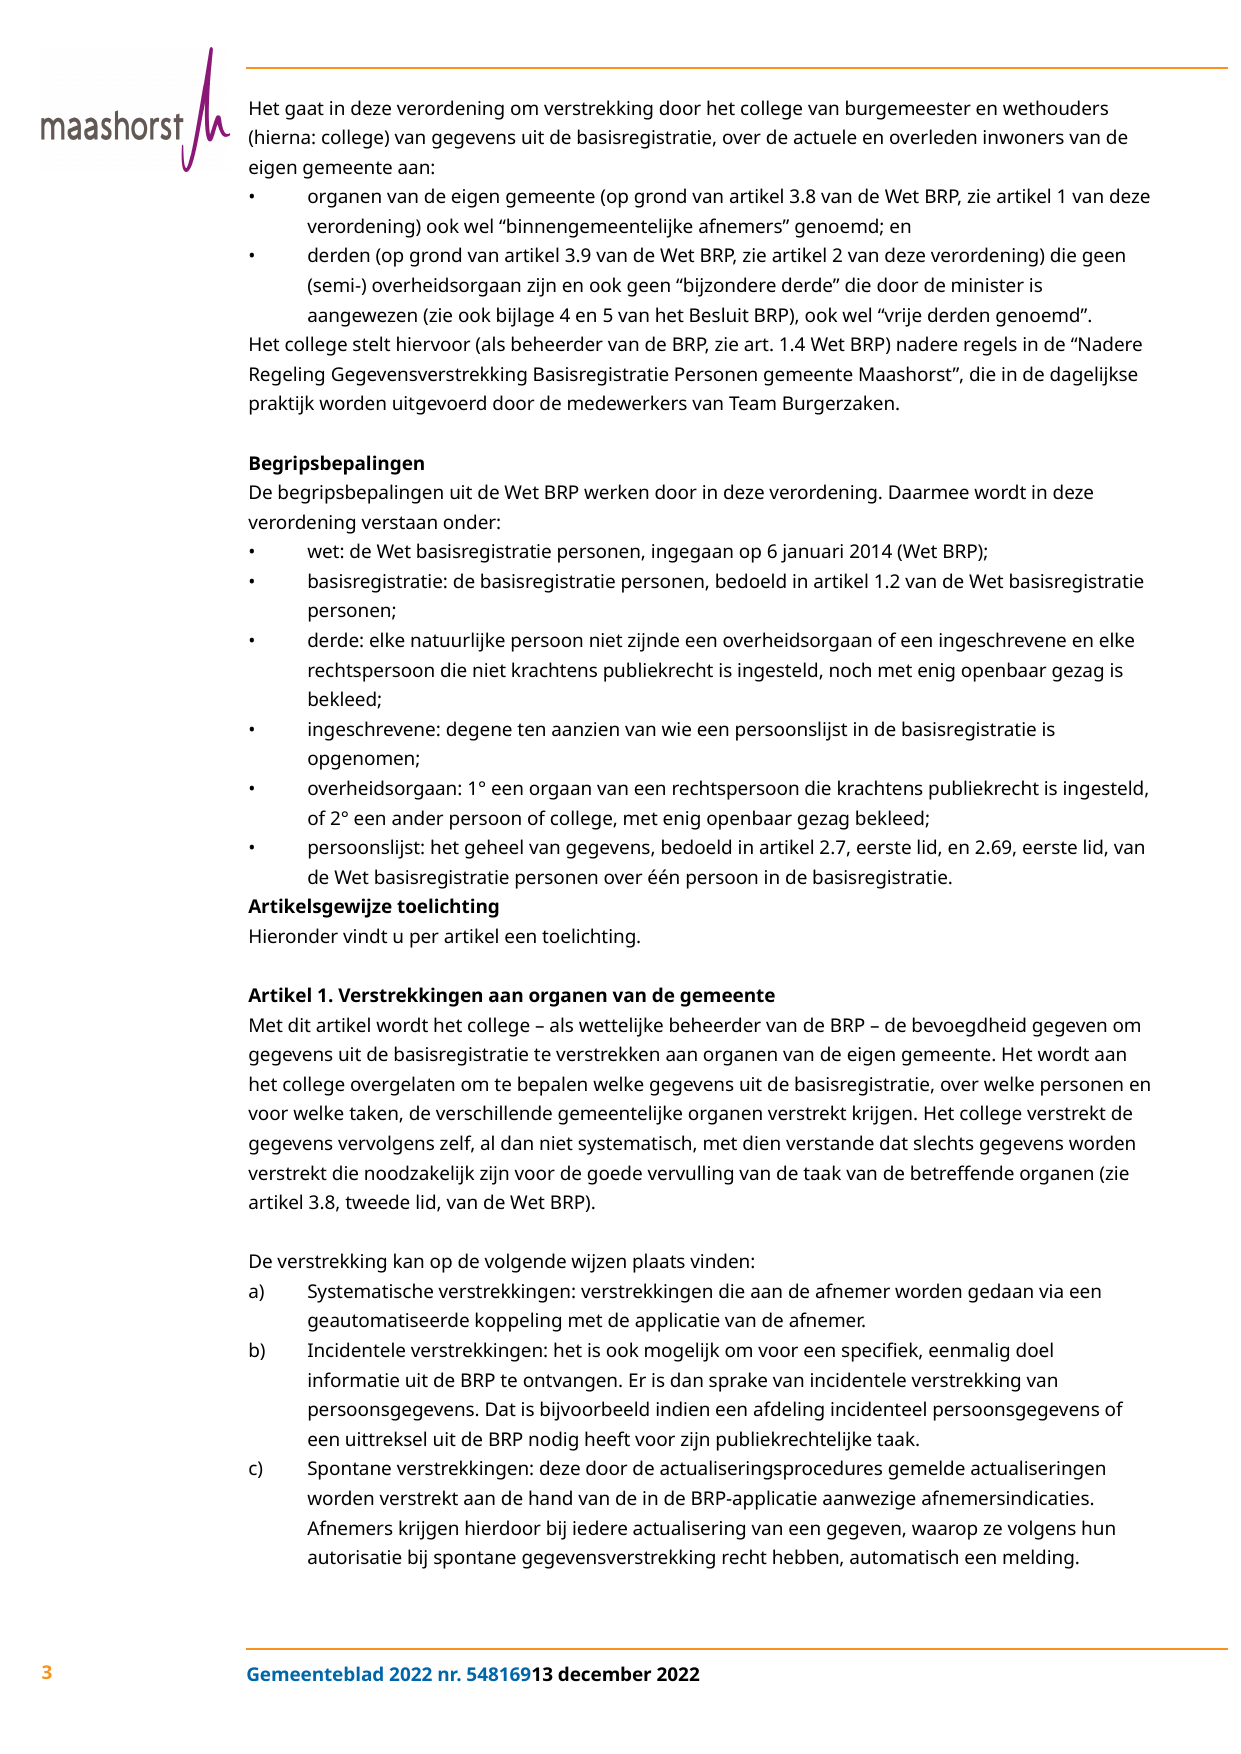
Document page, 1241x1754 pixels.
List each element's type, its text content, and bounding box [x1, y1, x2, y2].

list basisregistratie: de basisregistratie personen, bedoeld in artikel 1.2 van de Wet basisregistratie personen; [248, 568, 1152, 623]
text Artikelsgewijze toelichting [248, 893, 1152, 919]
list Systematische verstrekkingen: verstrekkingen die aan de afnemer worden gedaan via een geautomatiseerde koppeling met de applicatie van de afnemer. [248, 1278, 1152, 1333]
text De begripsbepalingen uit de Wet BRP werken door in deze verordening. Daarmee wordt in deze verordening verstaan onder: [248, 479, 1152, 535]
text De verstrekking kan op de volgende wijzen plaats vinden: [248, 1248, 1152, 1274]
text Het gaat in deze verordening om verstrekking door het college van burgemeester en wethouders (hierna: college) van gegevens uit de basisregistratie, over de actuele en overleden inwoners van de eigen gemeente aan: [248, 95, 1152, 180]
text Artikel 1. Verstrekkingen aan organen van de gemeente [248, 982, 1152, 1008]
list derde: elke natuurlijke persoon niet zijnde een overheidsorgaan of een ingeschrevene en elke rechtspersoon die niet krachtens publiekrecht is ingesteld, noch met enig openbaar gezag is bekleed; [248, 627, 1152, 712]
list overheidsorgaan: 1° een orgaan van een rechtspersoon die krachtens publiekrecht is ingesteld, of 2° een ander persoon of college, met enig openbaar gezag bekleed; [248, 775, 1152, 831]
list derden (op grond van artikel 3.9 van de Wet BRP, zie artikel 2 van deze verordening) die geen (semi-) overheidsorgaan zijn en ook geen “bijzondere derde” die door de minister is aangewezen (zie ook bijlage 4 en 5 van het Besluit BRP), ook wel “vrije derden genoemd”. [248, 243, 1152, 328]
text Het college stelt hiervoor (als beheerder van de BRP, zie art. 1.4 Wet BRP) nadere regels in de “Nadere Regeling Gegevensverstrekking Basisregistratie Personen gemeente Maashorst”, die in de dagelijkse praktijk worden uitgevoerd door de medewerkers van Team Burgerzaken. [248, 331, 1152, 416]
picture [41, 47, 231, 172]
text Met dit artikel wordt het college – als wettelijke beheerder van de BRP – de bevoegdheid gegeven om gegevens uit de basisregistratie te verstrekken aan organen van de eigen gemeente. Het wordt aan het college overgelaten om te bepalen welke gegevens uit de basisregistratie, over welke personen en voor welke taken, de verschillende gemeentelijke organen verstrekt krijgen. Het college verstrekt de gegevens vervolgens zelf, al dan niet systematisch, met dien verstande dat slechts gegevens worden verstrekt die noodzakelijk zijn voor de goede vervulling van de taak van de betreffende organen (zie artikel 3.8, tweede lid, van de Wet BRP). [248, 1012, 1152, 1215]
list Spontane verstrekkingen: deze door de actualiseringsprocedures gemelde actualiseringen worden verstrekt aan de hand van de in de BRP-applicatie aanwezige afnemersindicaties. Afnemers krijgen hierdoor bij iedere actualisering van een gegeven, waarop ze volgens hun autorisatie bij spontane gegevensverstrekking recht hebben, automatisch een melding. [248, 1456, 1152, 1570]
list wet: de Wet basisregistratie personen, ingegaan op 6 januari 2014 (Wet BRP); [248, 538, 1152, 564]
list Incidentele verstrekkingen: het is ook mogelijk om voor een specifiek, eenmalig doel informatie uit de BRP te ontvangen. Er is dan sprake van incidentele verstrekking van persoonsgegevens. Dat is bijvoorbeeld indien een afdeling incidenteel persoonsgegevens of een uittreksel uit de BRP nodig heeft voor zijn publiekrechtelijke taak. [248, 1337, 1152, 1452]
text Begripsbepalingen [248, 450, 1152, 476]
list persoonslijst: het geheel van gegevens, bedoeld in artikel 2.7, eerste lid, en 2.69, eerste lid, van de Wet basisregistratie personen over één persoon in de basisregistratie. [248, 834, 1152, 890]
list organen van de eigen gemeente (op grond van artikel 3.8 van de Wet BRP, zie artikel 1 van deze verordening) ook wel “binnengemeentelijke afnemers” genoemd; en [248, 183, 1152, 239]
text Hieronder vindt u per artikel een toelichting. [248, 923, 1152, 949]
list ingeschrevene: degene ten aanzien van wie een persoonslijst in de basisregistratie is opgenomen; [248, 716, 1152, 771]
